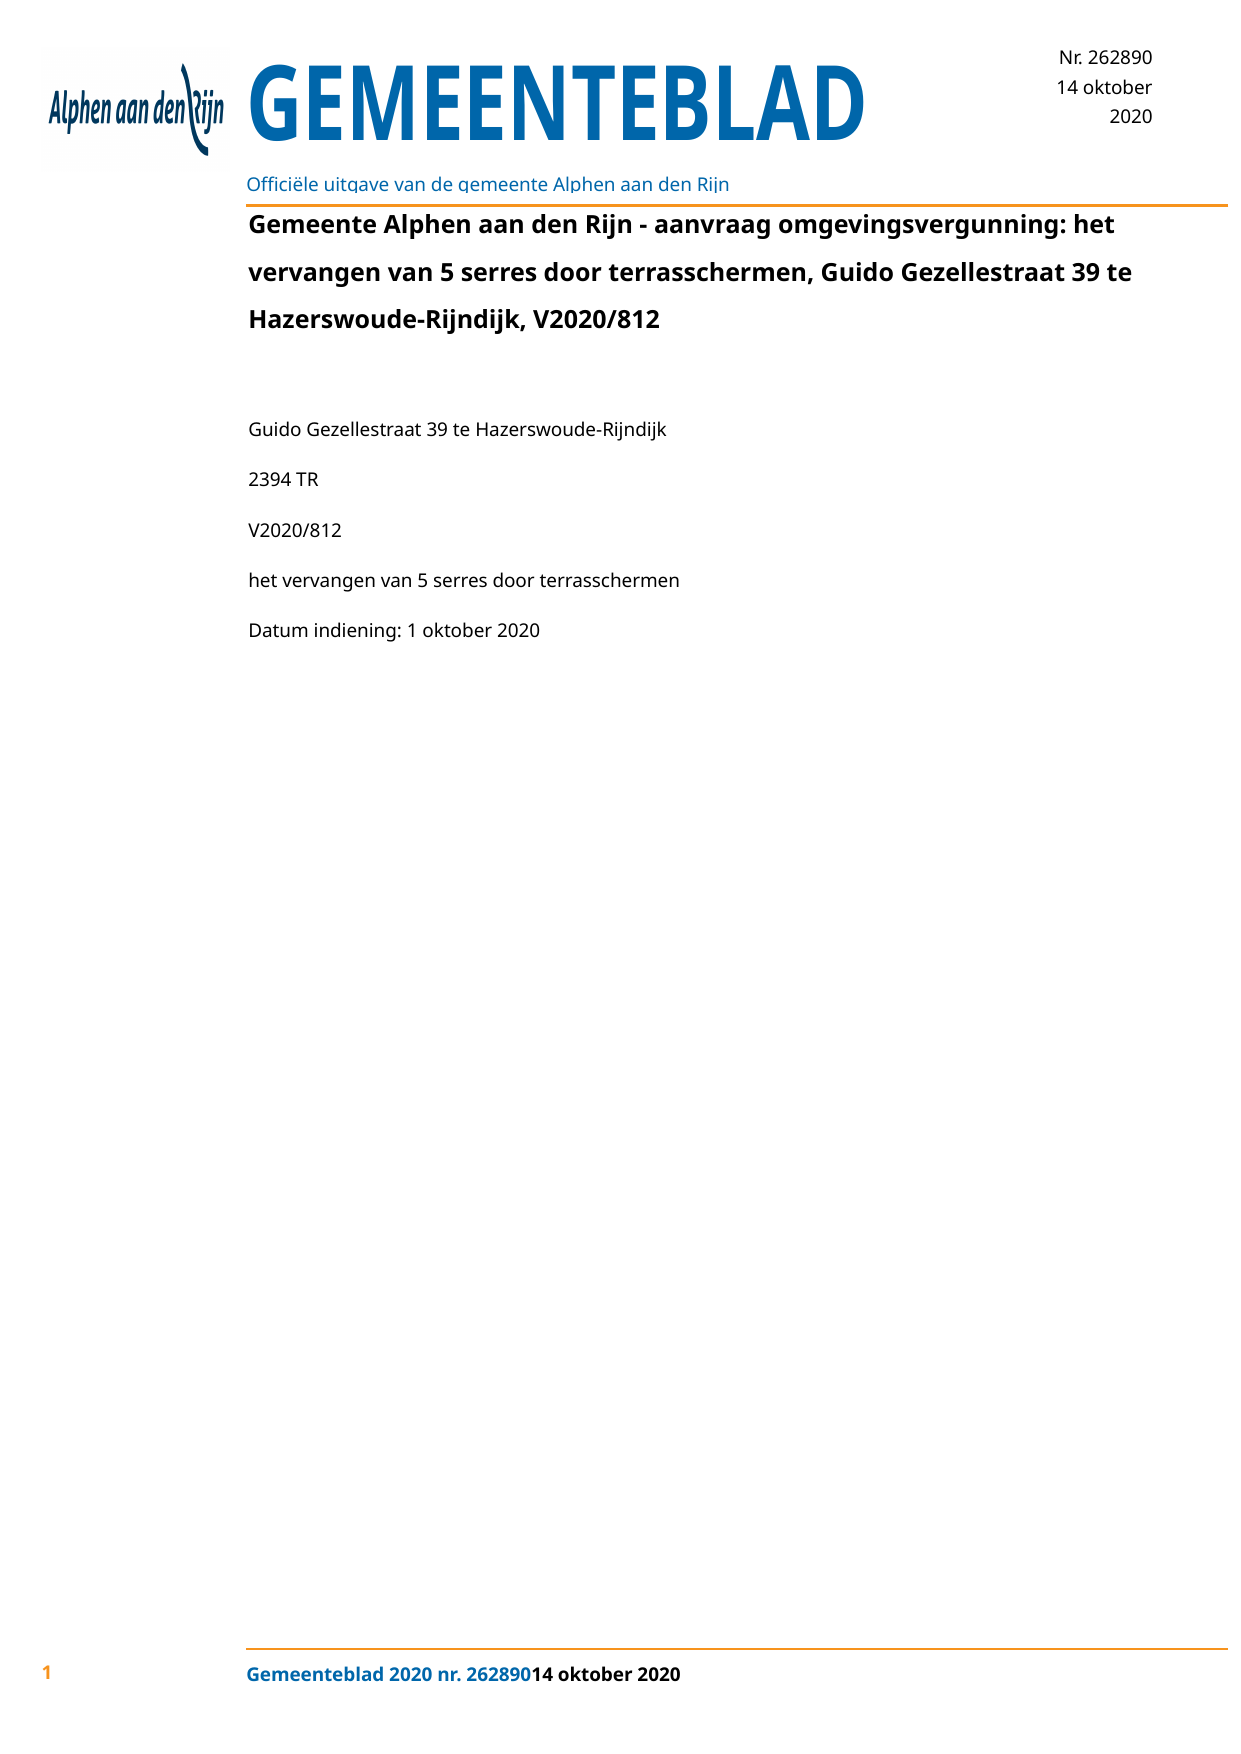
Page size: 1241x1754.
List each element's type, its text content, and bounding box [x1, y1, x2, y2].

picture [41, 47, 231, 172]
text Datum indiening: 1 oktober 2020 [248, 618, 1152, 643]
text het vervangen van 5 serres door terrasschermen [248, 567, 1152, 593]
text Guido Gezellestraat 39 te Hazerswoude-Rijndijk [248, 416, 1152, 442]
text 2394 TR [248, 466, 1152, 492]
text Gemeente Alphen aan den Rijn - aanvraag omgevingsvergunning: het vervangen van 5 serres door terrasschermen, Guido Gezellestraat 39 te Hazerswoude-Rijndijk, V2020/812 [248, 207, 1152, 336]
text V2020/812 [248, 517, 1152, 542]
